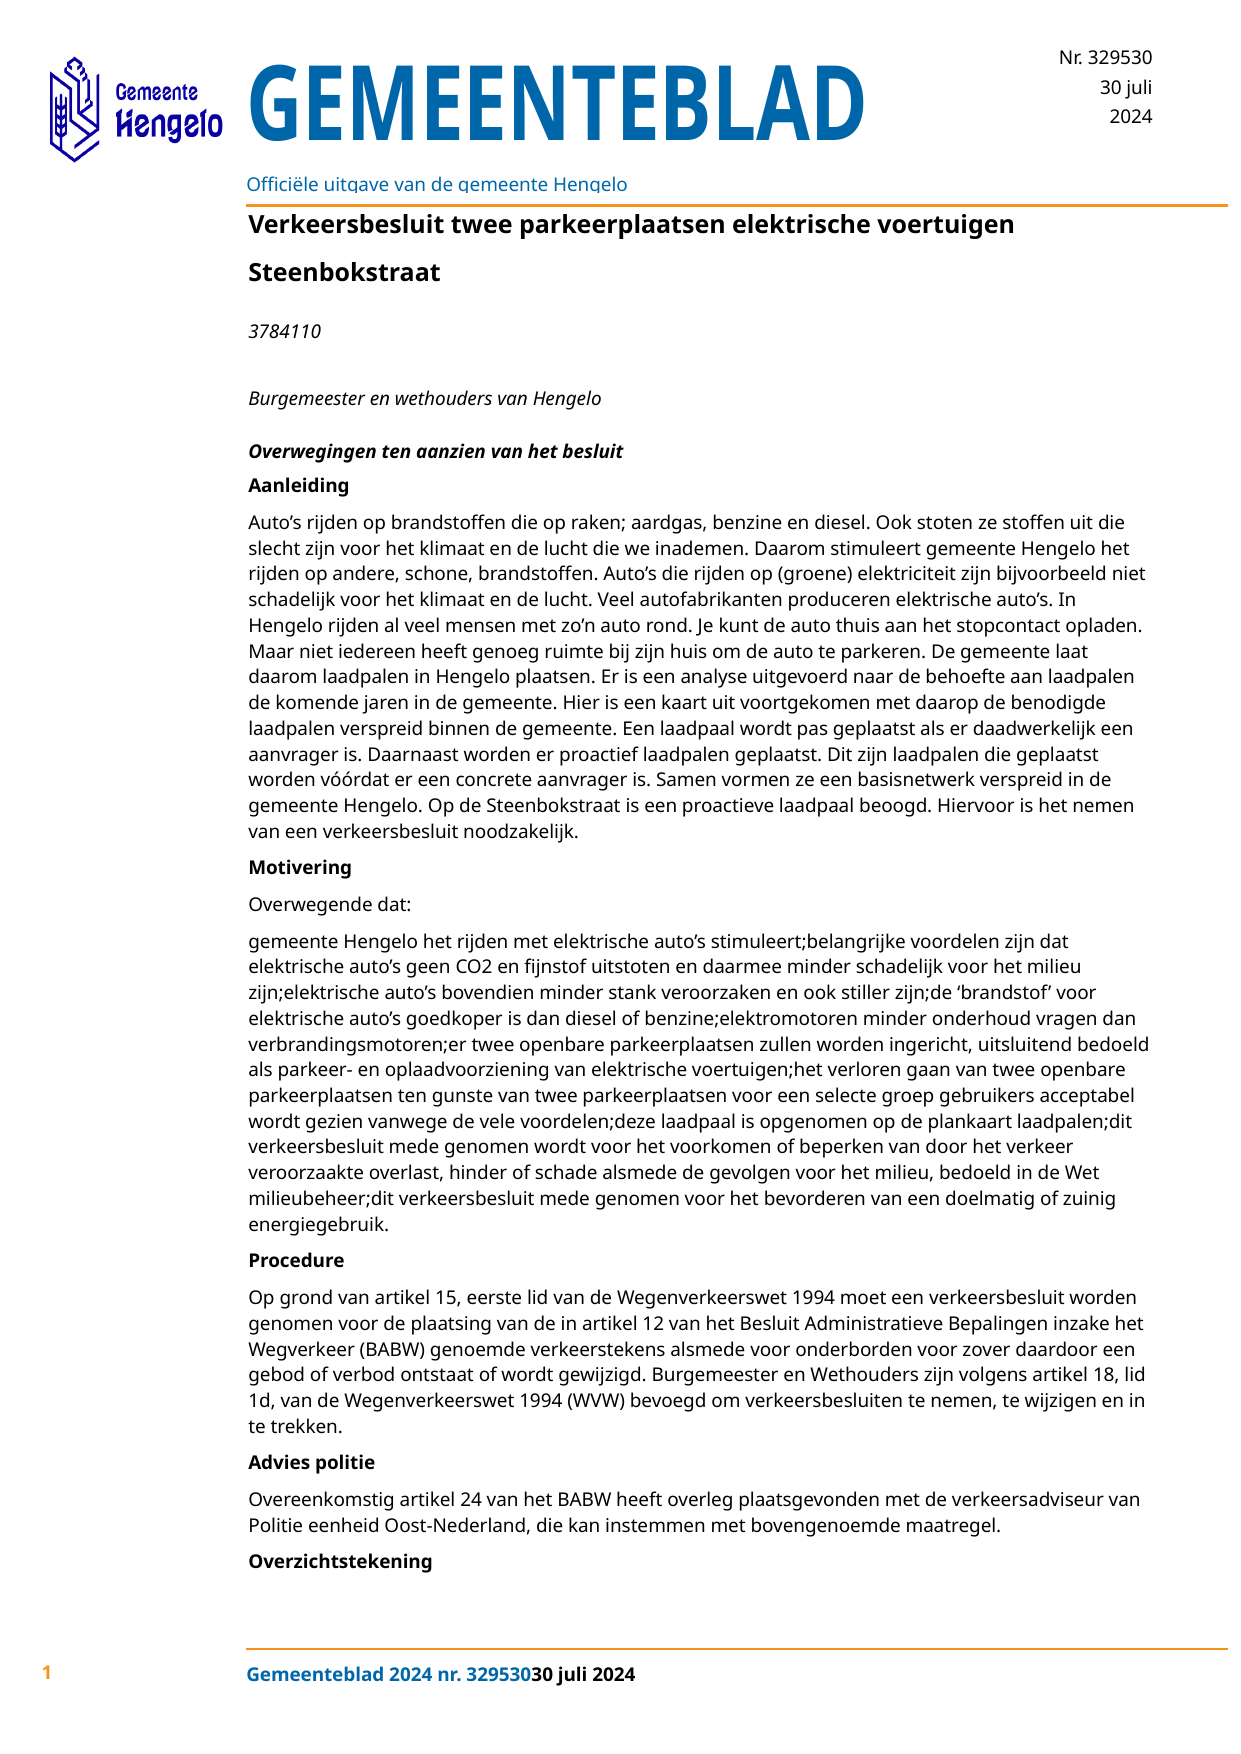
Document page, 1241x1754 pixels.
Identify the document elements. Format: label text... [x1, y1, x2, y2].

text gemeente Hengelo het rijden met elektrische auto’s stimuleert;belangrijke voordelen zijn dat elektrische auto’s geen CO2 en fijnstof uitstoten en daarmee minder schadelijk voor het milieu zijn;elektrische auto’s bovendien minder stank veroorzaken en ook stiller zijn;de ‘brandstof’ voor elektrische auto’s goedkoper is dan diesel of benzine;elektromotoren minder onderhoud vragen dan verbrandingsmotoren;er twee openbare parkeerplaatsen zullen worden ingericht, uitsluitend bedoeld als parkeer- en oplaadvoorziening van elektrische voertuigen;het verloren gaan van twee openbare parkeerplaatsen ten gunste van twee parkeerplaatsen voor een selecte groep gebruikers acceptabel wordt gezien vanwege de vele voordelen;deze laadpaal is opgenomen op de plankaart laadpalen;dit verkeersbesluit mede genomen wordt voor het voorkomen of beperken van door het verkeer veroorzaakte overlast, hinder of schade alsmede de gevolgen voor het milieu, bedoeld in de Wet milieubeheer;dit verkeersbesluit mede genomen voor het bevorderen van een doelmatig of zuinig energiegebruik. [248, 928, 1152, 1237]
text Advies politie [248, 1449, 1152, 1475]
text Verkeersbesluit twee parkeerplaatsen elektrische voertuigen Steenbokstraat [248, 207, 1152, 288]
text Overwegingen ten aanzien van het besluit [248, 438, 1152, 464]
text Op grond van artikel 15, eerste lid van de Wegenverkeerswet 1994 moet een verkeersbesluit worden genomen voor de plaatsing van de in artikel 12 van het Besluit Administratieve Bepalingen inzake het Wegverkeer (BABW) genoemde verkeerstekens alsmede voor onderborden voor zover daardoor een gebod of verbod ontstaat of wordt gewijzigd. Burgemeester en Wethouders zijn volgens artikel 18, lid 1d, van de Wegenverkeerswet 1994 (WVW) bevoegd om verkeersbesluiten te nemen, te wijzigen en in te trekken. [248, 1284, 1152, 1439]
text Aanleiding [248, 472, 1152, 498]
text Overzichtstekening [248, 1549, 1152, 1574]
text Overwegende dat: [248, 891, 1152, 917]
text 3784110 [248, 318, 1152, 344]
text Procedure [248, 1248, 1152, 1273]
text Overeenkomstig artikel 24 van het BABW heeft overleg plaatsgevonden met de verkeersadviseur van Politie eenheid Oost-Nederland, die kan instemmen met bovengenoemde maatregel. [248, 1486, 1152, 1538]
text Auto’s rijden op brandstoffen die op raken; aardgas, benzine en diesel. Ook stoten ze stoffen uit die slecht zijn voor het klimaat en de lucht die we inademen. Daarom stimuleert gemeente Hengelo het rijden op andere, schone, brandstoffen. Auto’s die rijden op (groene) elektriciteit zijn bijvoorbeeld niet schadelijk voor het klimaat en de lucht. Veel autofabrikanten produceren elektrische auto’s. In Hengelo rijden al veel mensen met zo’n auto rond. Je kunt de auto thuis aan het stopcontact opladen. Maar niet iedereen heeft genoeg ruimte bij zijn huis om de auto te parkeren. De gemeente laat daarom laadpalen in Hengelo plaatsen. Er is een analyse uitgevoerd naar de behoefte aan laadpalen de komende jaren in de gemeente. Hier is een kaart uit voortgekomen met daarop de benodigde laadpalen verspreid binnen de gemeente. Een laadpaal wordt pas geplaatst als er daadwerkelijk een aanvrager is. Daarnaast worden er proactief laadpalen geplaatst. Dit zijn laadpalen die geplaatst worden vóórdat er een concrete aanvrager is. Samen vormen ze een basisnetwerk verspreid in de gemeente Hengelo. Op de Steenbokstraat is een proactieve laadpaal beoogd. Hiervoor is het nemen van een verkeersbesluit noodzakelijk. [248, 509, 1152, 844]
text Burgemeester en wethouders van Hengelo [248, 386, 1152, 411]
picture [41, 47, 231, 172]
text Motivering [248, 854, 1152, 880]
